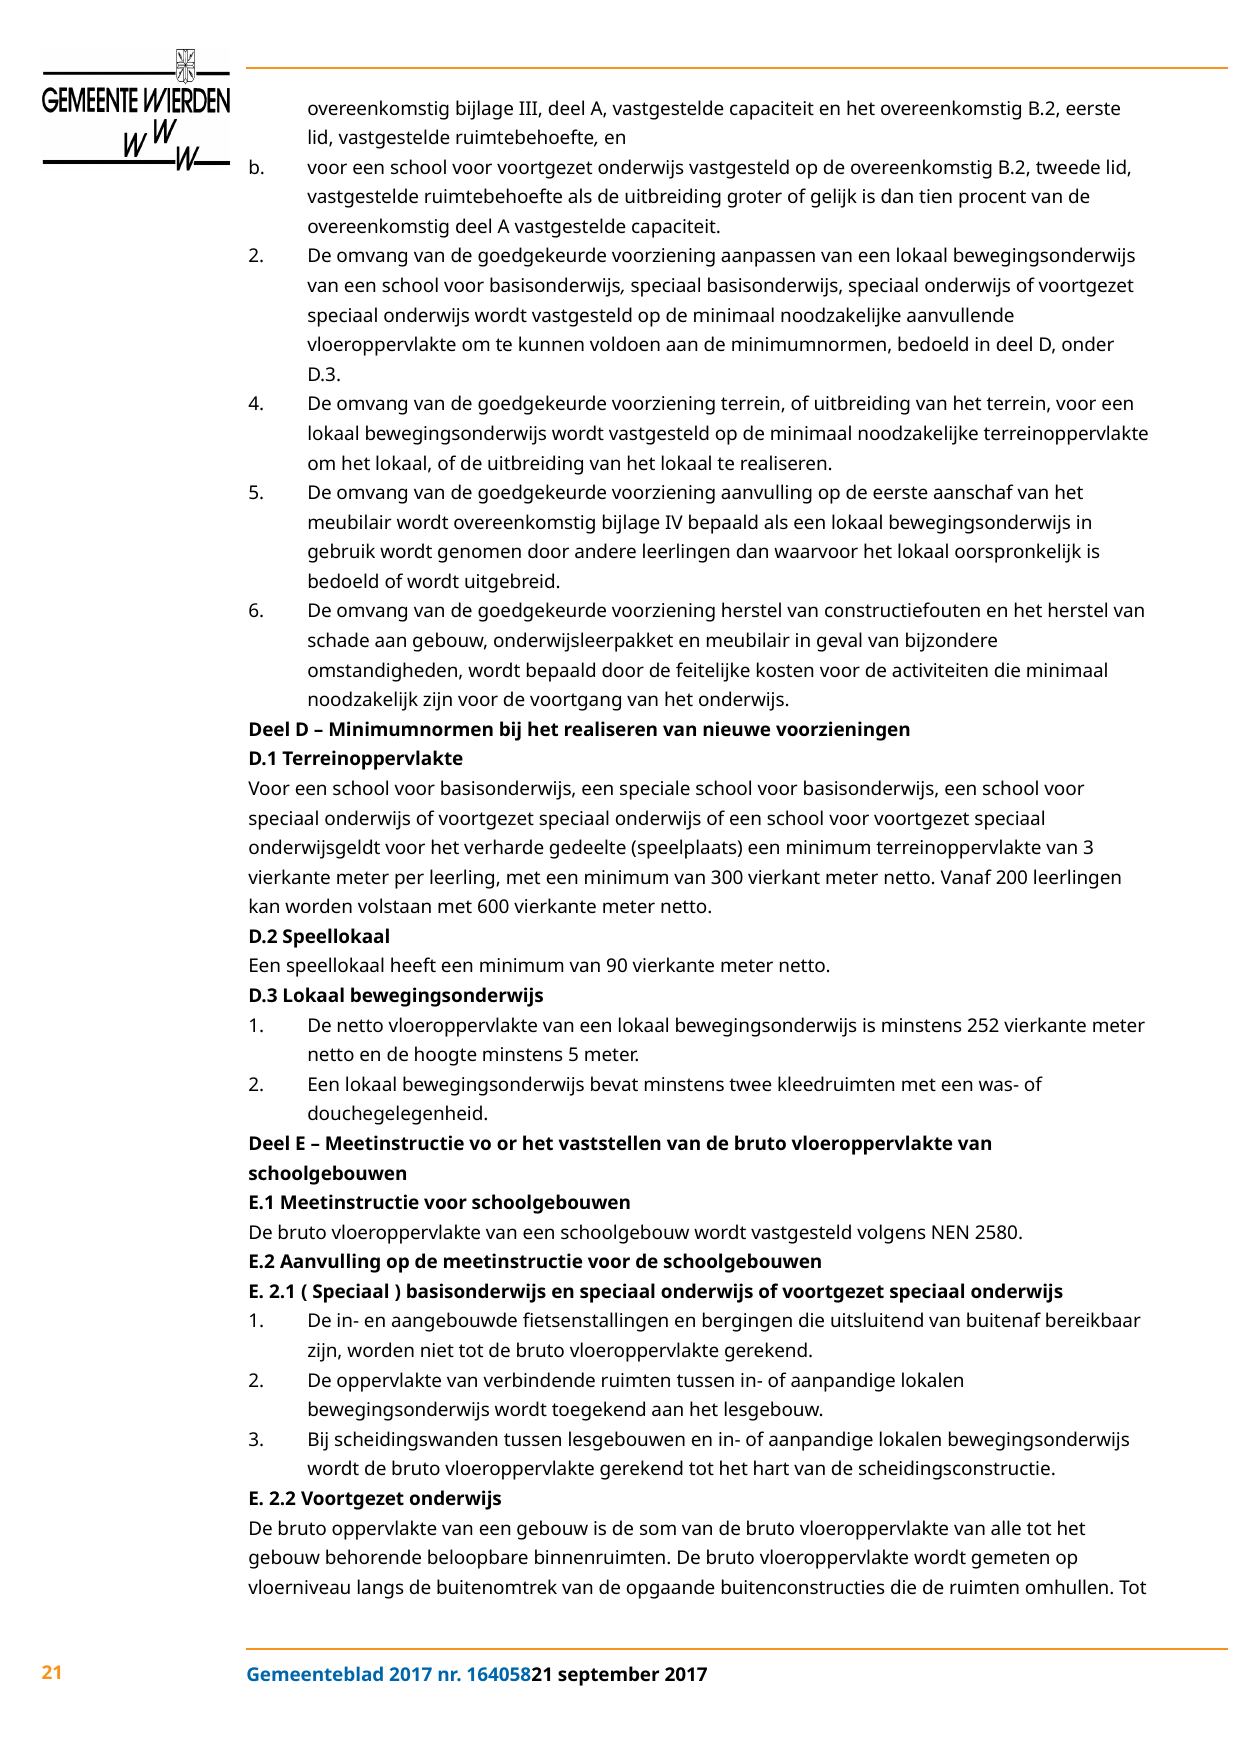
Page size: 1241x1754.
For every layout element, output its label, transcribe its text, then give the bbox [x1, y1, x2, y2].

text Deel E – Meetinstructie vo or het vaststellen van de bruto vloeroppervlakte van schoolgebouwen [248, 1130, 1152, 1186]
list De omvang van de goedgekeurde voorziening herstel van constructiefouten en het herstel van schade aan gebouw, onderwijsleerpakket en meubilair in geval van bijzondere omstandigheden, wordt bepaald door de feitelijke kosten voor de activiteiten die minimaal noodzakelijk zijn voor de voortgang van het onderwijs. [248, 598, 1152, 712]
list De omvang van de goedgekeurde voorziening terrein, of uitbreiding van het terrein, voor een lokaal bewegingsonderwijs wordt vastgesteld op de minimaal noodzakelijke terreinoppervlakte om het lokaal, of de uitbreiding van het lokaal te realiseren. [248, 391, 1152, 476]
picture [41, 47, 231, 172]
list Een lokaal bewegingsonderwijs bevat minstens twee kleedruimten met een was- of douchegelegenheid. [248, 1071, 1152, 1126]
text E.1 Meetinstructie voor schoolgebouwen [248, 1189, 1152, 1215]
text Een speellokaal heeft een minimum van 90 vierkante meter netto. [248, 953, 1152, 978]
list De in- en aangebouwde fietsenstallingen en bergingen die uitsluitend van buitenaf bereikbaar [248, 1308, 1152, 1333]
text D.3 Lokaal bewegingsonderwijs [248, 982, 1152, 1008]
text De bruto oppervlakte van een gebouw is de som van de bruto vloeroppervlakte van alle tot het gebouw behorende beloopbare binnenruimten. De bruto vloeroppervlakte wordt gemeten op vloerniveau langs de buitenomtrek van de opgaande buitenconstructies die de ruimten omhullen. Tot [248, 1515, 1152, 1600]
text D.1 Terreinoppervlakte [248, 746, 1152, 771]
text D.2 Speellokaal [248, 923, 1152, 949]
text Voor een school voor basisonderwijs, een speciale school voor basisonderwijs, een school voor speciaal onderwijs of voortgezet speciaal onderwijs of een school voor voortgezet speciaal onderwijsgeldt voor het verharde gedeelte (speelplaats) een minimum terreinoppervlakte van 3 vierkante meter per leerling, met een minimum van 300 vierkant meter netto. Vanaf 200 leerlingen kan worden volstaan met 600 vierkante meter netto. [248, 775, 1152, 919]
list voor een school voor voortgezet onderwijs vastgesteld op de overeenkomstig B.2, tweede lid, vastgestelde ruimtebehoefte als de uitbreiding groter of gelijk is dan tien procent van de overeenkomstig deel A vastgestelde capaciteit. [248, 154, 1152, 239]
list De omvang van de goedgekeurde voorziening aanvulling op de eerste aanschaf van het meubilair wordt overeenkomstig bijlage IV bepaald als een lokaal bewegingsonderwijs in gebruik wordt genomen door andere leerlingen dan waarvoor het lokaal oorspronkelijk is bedoeld of wordt uitgebreid. [248, 479, 1152, 594]
list De netto vloeroppervlakte van een lokaal bewegingsonderwijs is minstens 252 vierkante meter netto en de hoogte minstens 5 meter. [248, 1012, 1152, 1067]
list overeenkomstig bijlage III, deel A, vastgestelde capaciteit en het overeenkomstig B.2, eerste lid, vastgestelde ruimtebehoefte, en [248, 95, 1152, 150]
text De bruto vloeroppervlakte van een schoolgebouw wordt vastgesteld volgens NEN 2580. [248, 1219, 1152, 1245]
list De omvang van de goedgekeurde voorziening aanpassen van een lokaal bewegingsonderwijs van een school voor basisonderwijs, speciaal basisonderwijs, speciaal onderwijs of voortgezet speciaal onderwijs wordt vastgesteld op de minimaal noodzakelijke aanvullende vloeroppervlakte om te kunnen voldoen aan de minimumnormen, bedoeld in deel D, onder D.3. [248, 243, 1152, 387]
text Deel D – Minimumnormen bij het realiseren van nieuwe voorzieningen [248, 716, 1152, 742]
text E. 2.2 Voortgezet onderwijs [248, 1485, 1152, 1511]
list zijn, worden niet tot de bruto vloeroppervlakte gerekend. [248, 1337, 1152, 1363]
text E. 2.1 ( Speciaal ) basisonderwijs en speciaal onderwijs of voortgezet speciaal onderwijs [248, 1278, 1152, 1304]
text E.2 Aanvulling op de meetinstructie voor de schoolgebouwen [248, 1248, 1152, 1274]
list Bij scheidingswanden tussen lesgebouwen en in- of aanpandige lokalen bewegingsonderwijs wordt de bruto vloeroppervlakte gerekend tot het hart van de scheidingsconstructie. [248, 1426, 1152, 1481]
list De oppervlakte van verbindende ruimten tussen in- of aanpandige lokalen bewegingsonderwijs wordt toegekend aan het lesgebouw. [248, 1367, 1152, 1422]
